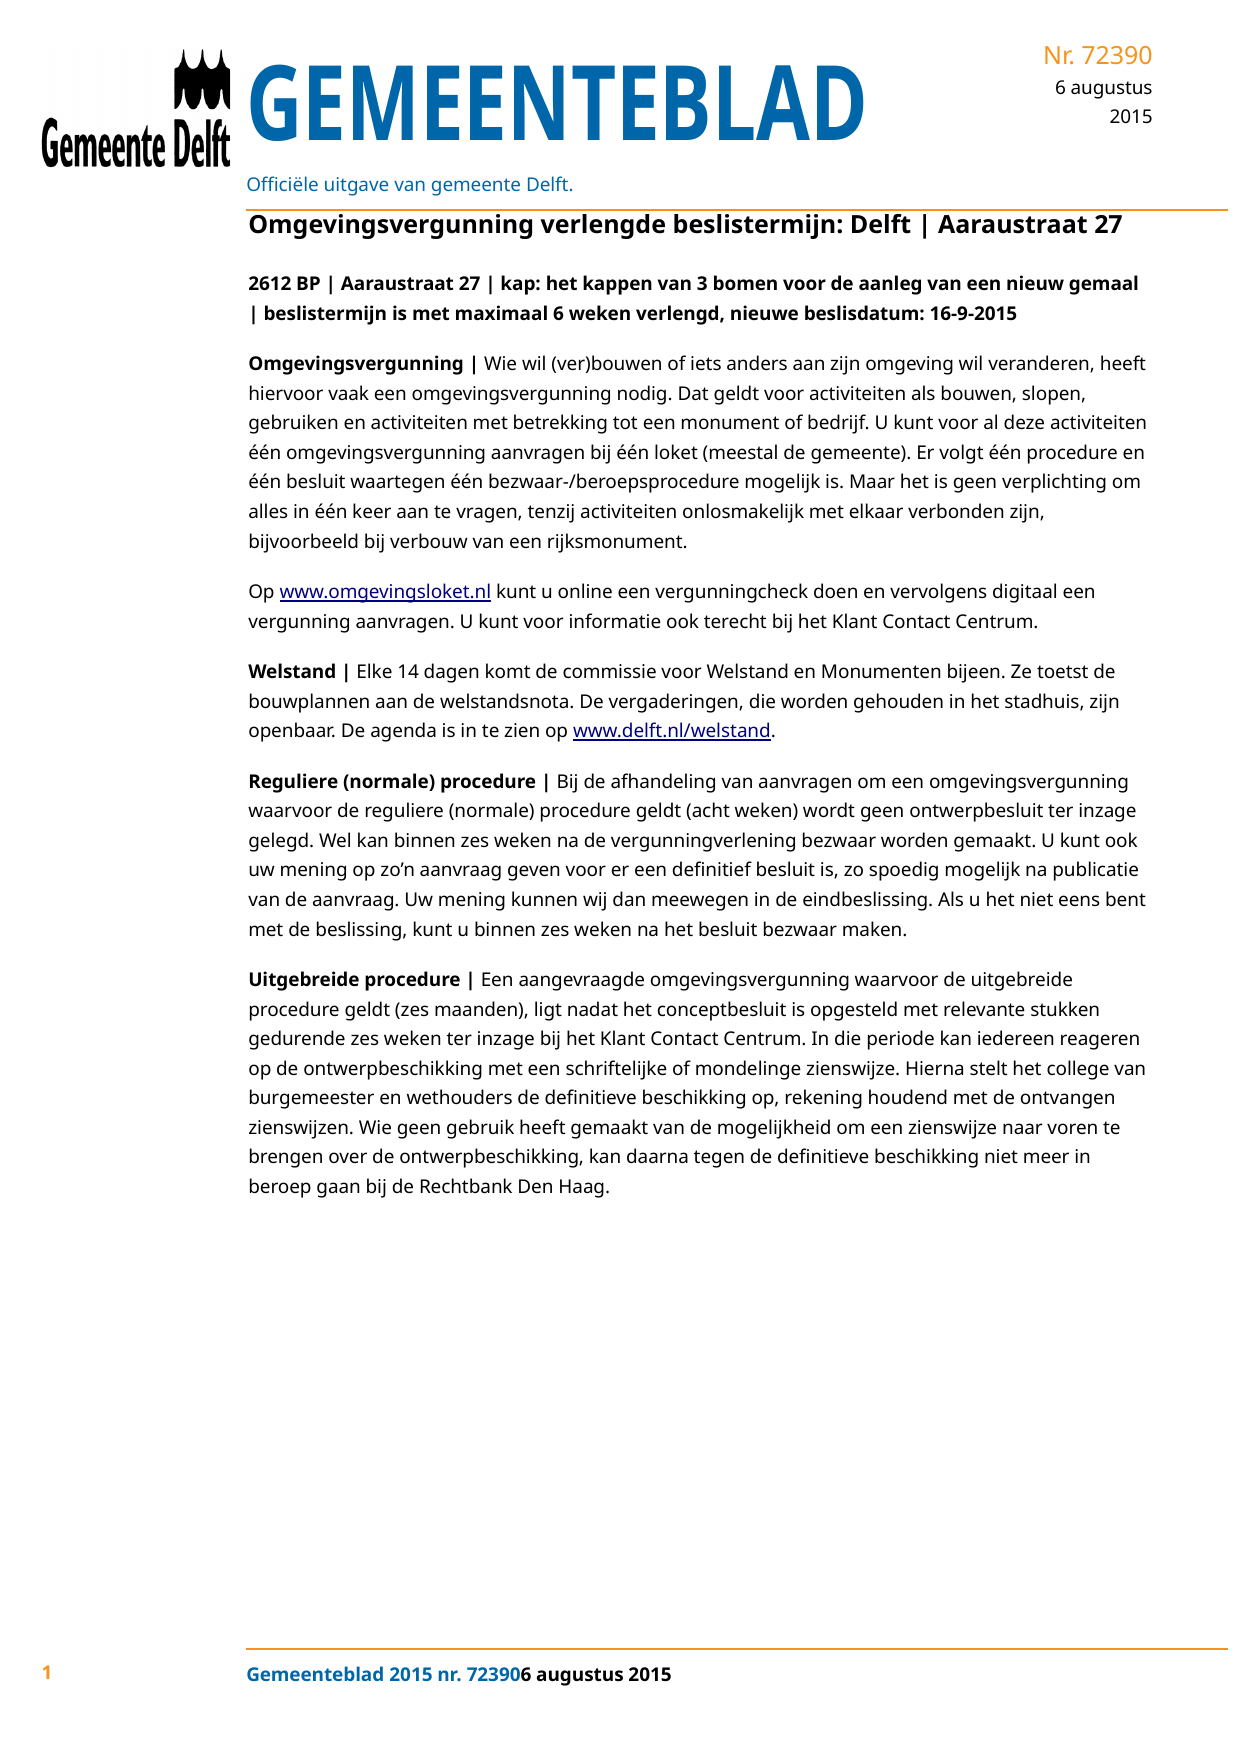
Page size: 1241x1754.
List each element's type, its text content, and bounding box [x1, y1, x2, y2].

text Uitgebreide procedure | Een aangevraagde omgevingsvergunning waarvoor de uitgebreide procedure geldt (zes maanden), ligt nadat het conceptbesluit is opgesteld met relevante stukken gedurende zes weken ter inzage bij het Klant Contact Centrum. In die periode kan iedereen reageren op de ontwerpbeschikking met een schriftelijke of mondelinge zienswijze. Hierna stelt het college van burgemeester en wethouders de definitieve beschikking op, rekening houdend met de ontvangen zienswijzen. Wie geen gebruik heeft gemaakt van de mogelijkheid om een zienswijze naar voren te brengen over de ontwerpbeschikking, kan daarna tegen de definitieve beschikking niet meer in beroep gaan bij de Rechtbank Den Haag. [248, 966, 1152, 1199]
text Omgevingsvergunning | Wie wil (ver)bouwen of iets anders aan zijn omgeving wil veranderen, heeft hiervoor vaak een omgevingsvergunning nodig. Dat geldt voor activiteiten als bouwen, slopen, gebruiken en activiteiten met betrekking tot een monument of bedrijf. U kunt voor al deze activiteiten één omgevingsvergunning aanvragen bij één loket (meestal de gemeente). Er volgt één procedure en één besluit waartegen één bezwaar-/beroepsprocedure mogelijk is. Maar het is geen verplichting om alles in één keer aan te vragen, tenzij activiteiten onlosmakelijk met elkaar verbonden zijn, bijvoorbeeld bij verbouw van een rijksmonument. [248, 350, 1152, 553]
text Op www.omgevingsloket.nl kunt u online een vergunningcheck doen en vervolgens digitaal een vergunning aanvragen. U kunt voor informatie ook terecht bij het Klant Contact Centrum. [248, 578, 1152, 633]
text 2612 BP | Aaraustraat 27 | kap: het kappen van 3 bomen voor de aanleg van een nieuw gemaal | beslistermijn is met maximaal 6 weken verlengd, nieuwe beslisdatum: 16-9-2015 [248, 270, 1152, 326]
text Omgevingsvergunning verlengde beslistermijn: Delft | Aaraustraat 27 [248, 211, 1152, 241]
text Reguliere (normale) procedure | Bij de afhandeling van aanvragen om een omgevingsvergunning waarvoor de reguliere (normale) procedure geldt (acht weken) wordt geen ontwerpbesluit ter inzage gelegd. Wel kan binnen zes weken na de vergunningverlening bezwaar worden gemaakt. U kunt ook uw mening op zo’n aanvraag geven voor er een definitief besluit is, zo spoedig mogelijk na publicatie van de aanvraag. Uw mening kunnen wij dan meewegen in de eindbeslissing. Als u het niet eens bent met de beslissing, kunt u binnen zes weken na het besluit bezwaar maken. [248, 768, 1152, 941]
text Welstand | Elke 14 dagen komt de commissie voor Welstand en Monumenten bijeen. Ze toetst de bouwplannen aan de welstandsnota. De vergaderingen, die worden gehouden in het stadhuis, zijn openbaar. De agenda is in te zien op www.delft.nl/welstand. [248, 658, 1152, 743]
picture [41, 47, 231, 172]
